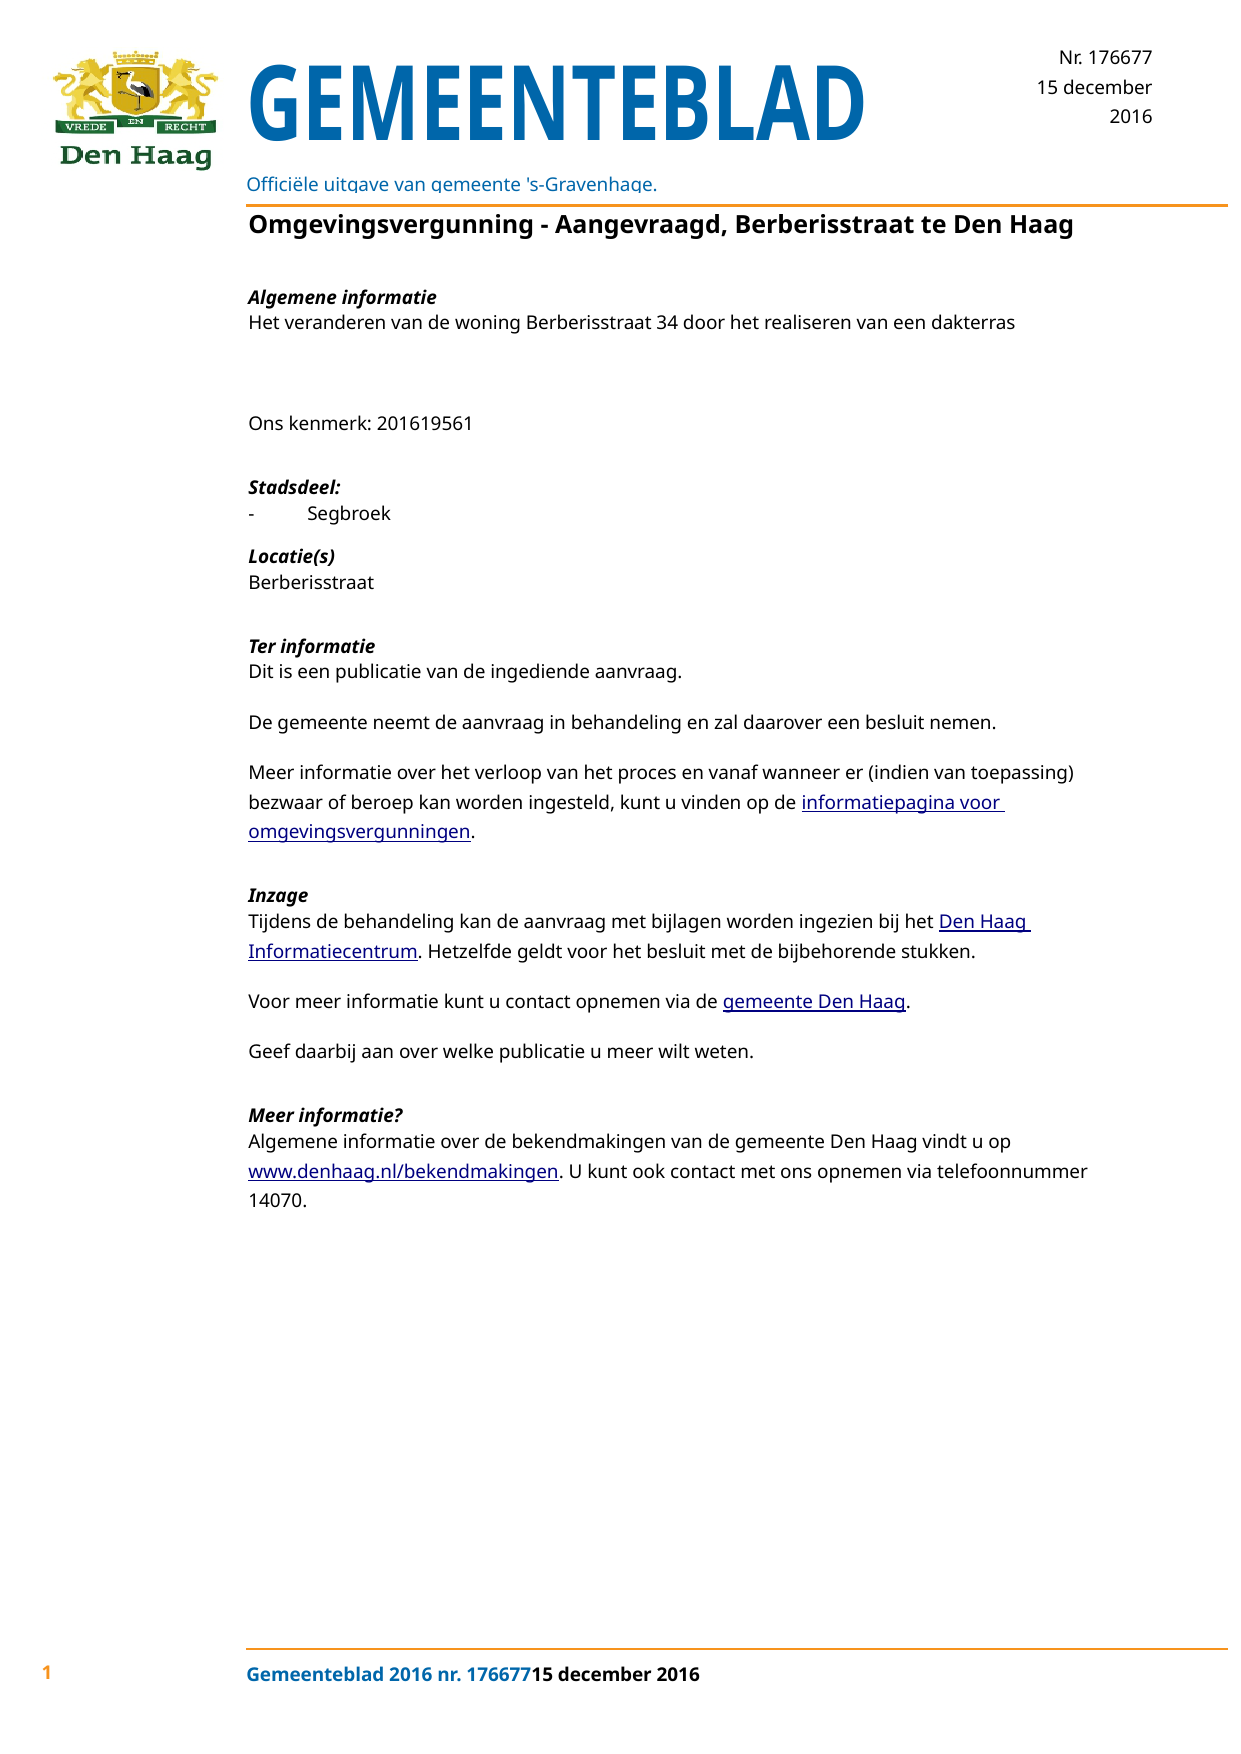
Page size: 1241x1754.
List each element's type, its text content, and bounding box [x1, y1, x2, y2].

picture [41, 47, 231, 172]
text Dit is een publicatie van de ingediende aanvraag. [248, 659, 1152, 684]
text Het veranderen van de woning Berberisstraat 34 door het realiseren van een dakterras [248, 309, 1152, 335]
list Segbroek [248, 500, 1152, 526]
text Inzage [248, 883, 1152, 908]
text Stadsdeel: [248, 474, 1152, 500]
text Geef daarbij aan over welke publicatie u meer wilt weten. [248, 1039, 1152, 1064]
text Voor meer informatie kunt u contact opnemen via de gemeente Den Haag. [248, 988, 1152, 1014]
text Algemene informatie [248, 284, 1152, 309]
text Omgevingsvergunning - Aangevraagd, Berberisstraat te Den Haag [248, 207, 1152, 241]
text Ons kenmerk: 201619561 [248, 410, 1152, 436]
text Tijdens de behandeling kan de aanvraag met bijlagen worden ingezien bij het Den Haag Informatiecentrum. Hetzelfde geldt voor het besluit met de bijbehorende stukken. [248, 908, 1152, 964]
text Algemene informatie over de bekendmakingen van de gemeente Den Haag vindt u op www.denhaag.nl/bekendmakingen. U kunt ook contact met ons opnemen via telefoonnummer 14070. [248, 1128, 1152, 1213]
text De gemeente neemt de aanvraag in behandeling en zal daarover een besluit nemen. [248, 709, 1152, 735]
text Ter informatie [248, 633, 1152, 659]
text Meer informatie? [248, 1103, 1152, 1128]
text Berberisstraat [248, 569, 1152, 595]
text Locatie(s) [248, 543, 1152, 569]
text Meer informatie over het verloop van het proces en vanaf wanneer er (indien van toepassing) bezwaar of beroep kan worden ingesteld, kunt u vinden op de informatiepagina voor omgevingsvergunningen. [248, 759, 1152, 844]
